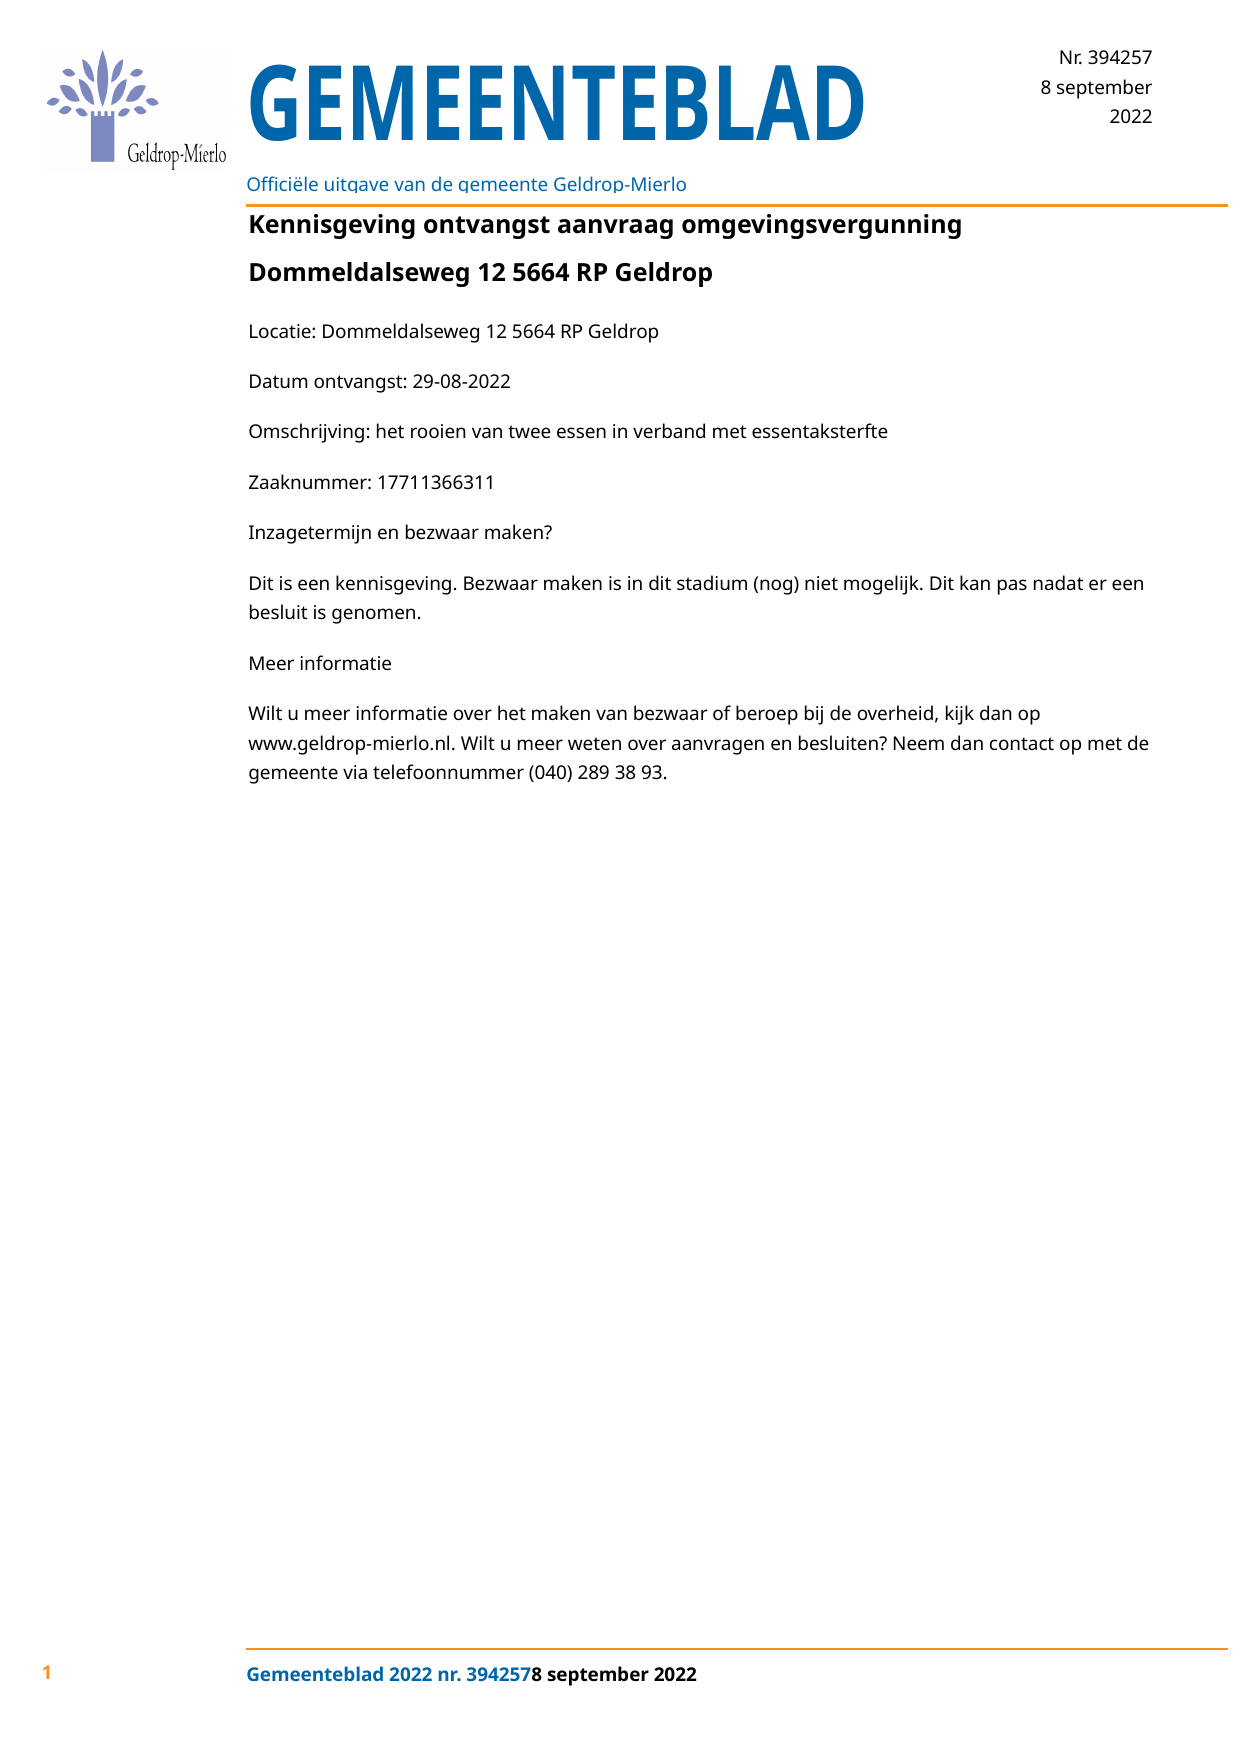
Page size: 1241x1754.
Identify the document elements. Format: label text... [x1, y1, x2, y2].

text Wilt u meer informatie over het maken van bezwaar of beroep bij de overheid, kijk dan op www.geldrop-mierlo.nl. Wilt u meer weten over aanvragen en besluiten? Neem dan contact op met de gemeente via telefoonnummer (040) 289 38 93. [248, 700, 1152, 785]
text Datum ontvangst: 29-08-2022 [248, 368, 1152, 394]
text Omschrijving: het rooien van twee essen in verband met essentaksterfte [248, 419, 1152, 444]
text Meer informatie [248, 650, 1152, 676]
text Inzagetermijn en bezwaar maken? [248, 519, 1152, 545]
text Locatie: Dommeldalseweg 12 5664 RP Geldrop [248, 318, 1152, 344]
text Zaaknummer: 17711366311 [248, 469, 1152, 495]
text Kennisgeving ontvangst aanvraag omgevingsvergunning Dommeldalseweg 12 5664 RP Geldrop [248, 207, 1152, 288]
picture [41, 47, 231, 172]
text Dit is een kennisgeving. Bezwaar maken is in dit stadium (nog) niet mogelijk. Dit kan pas nadat er een besluit is genomen. [248, 570, 1152, 625]
